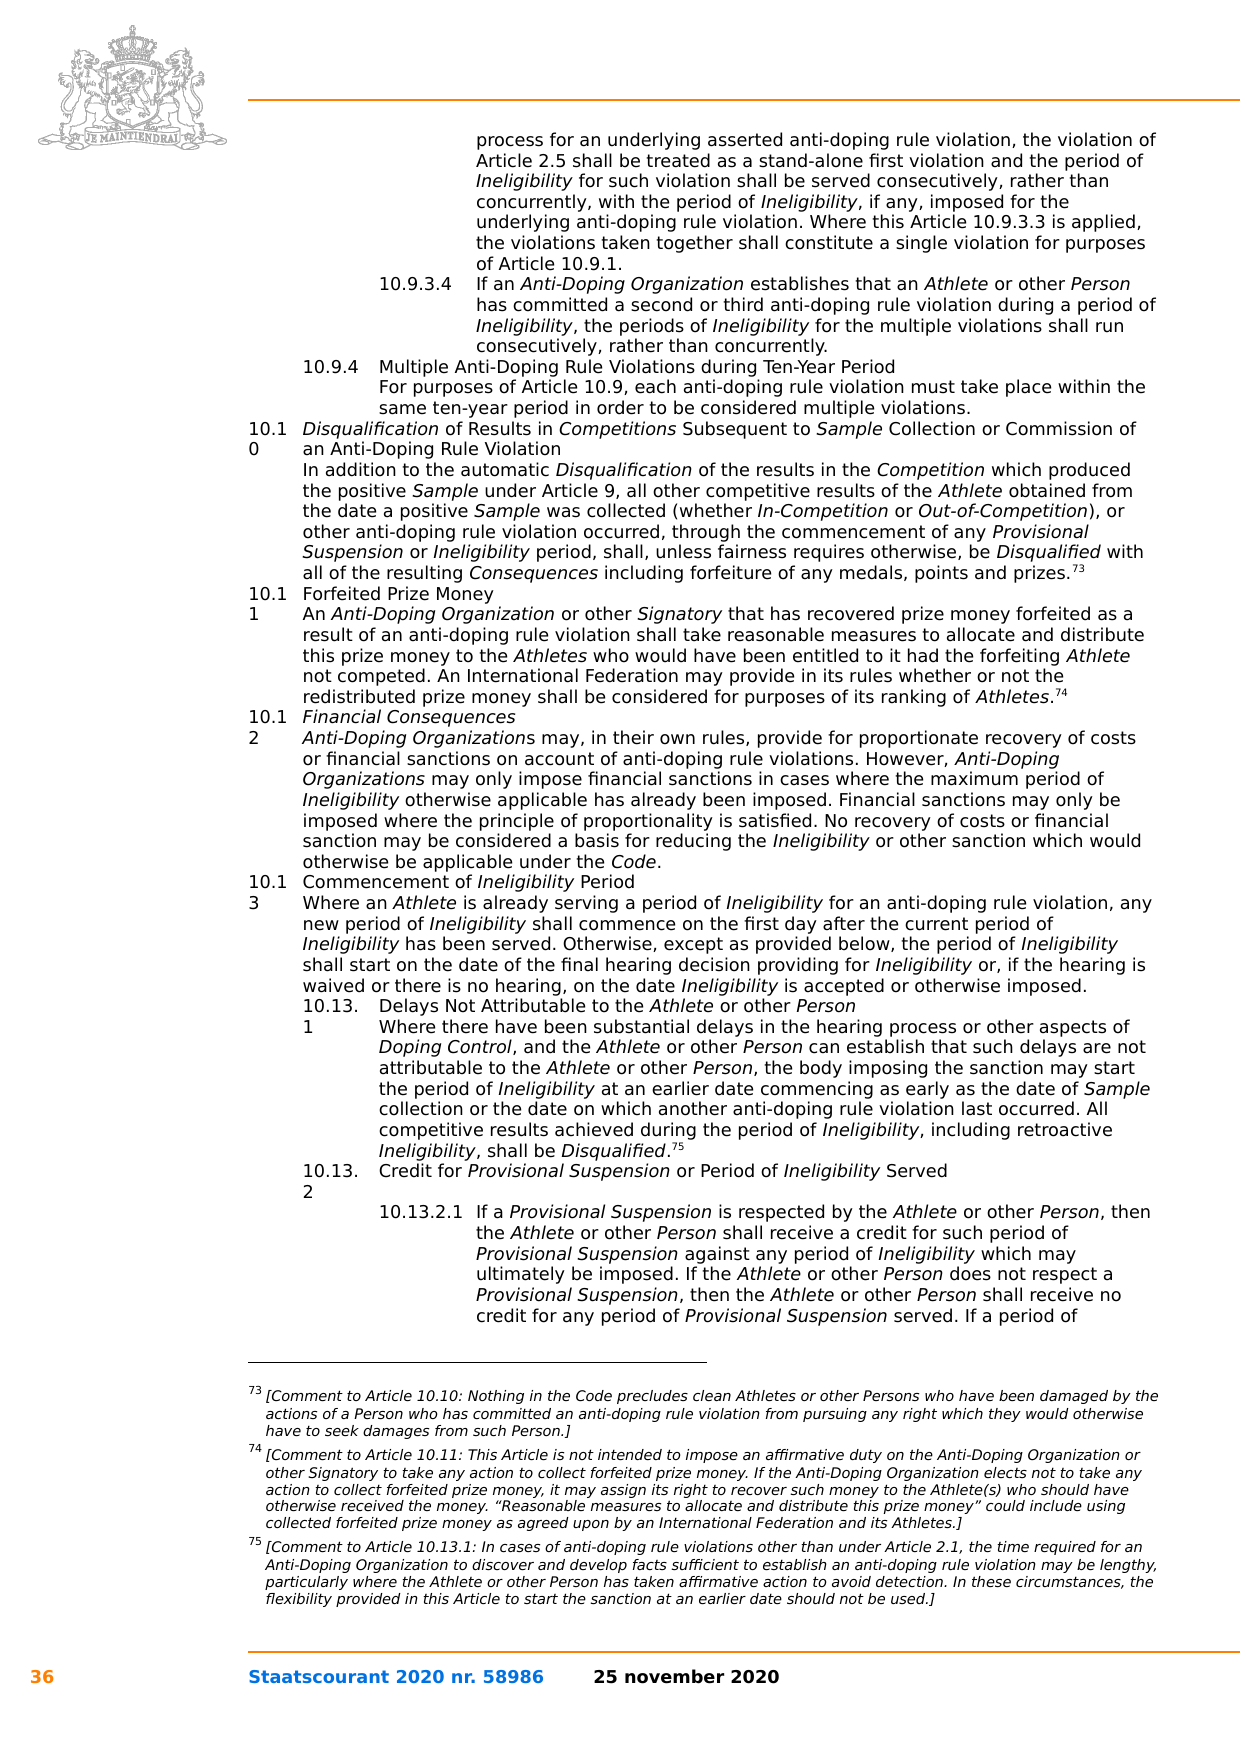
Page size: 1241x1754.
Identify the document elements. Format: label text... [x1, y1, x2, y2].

table_cell 10.13.2 [296, 1161, 373, 1202]
table_cell Credit for Provisional Suspension or Period of Ineligibility Served [373, 1161, 1163, 1202]
table_cell Commencement of Ineligibility Period Where an Athlete is already serving a period of Ineligibility for an anti-doping rule violation, any new period of Ineligibility shall commence on the first day after the current period of Ineligibility has been served. Otherwise, except as provided below, the period of Ineligibility shall start on the date of the final hearing decision providing for Ineligibility or, if the hearing is waived or there is no hearing, on the date Ineligibility is accepted or otherwise imposed. [296, 873, 1163, 996]
table_cell 10.10 [248, 419, 296, 584]
picture [38, 25, 227, 150]
table_cell 10.13.2.1 [373, 1203, 470, 1326]
table_cell 10.13 [248, 873, 296, 996]
table_cell Forfeited Prize Money An Anti-Doping Organization or other Signatory that has recovered prize money forfeited as a result of an anti-doping rule violation shall take reasonable measures to allocate and distribute this prize money to the Athletes who would have been entitled to it had the forfeiting Athlete not competed. An International Federation may provide in its rules whether or not the redistributed prize money shall be considered for purposes of its ranking of Athletes. [296, 584, 1163, 707]
table_cell 10.12 [248, 708, 296, 872]
table_cell Disqualification of Results in Competitions Subsequent to Sample Collection or Commission of an Anti-Doping Rule Violation In addition to the automatic Disqualification of the results in the Competition which produced the positive Sample under Article 9, all other competitive results of the Athlete obtained from the date a positive Sample was collected (whether In-Competition or Out-of-Competition), or other anti-doping rule violation occurred, through the commencement of any Provisional Suspension or Ineligibility period, shall, unless fairness requires otherwise, be Disqualified with all of the resulting Consequences including forfeiture of any medals, points and prizes. [296, 419, 1163, 584]
table_cell [248, 996, 296, 1161]
table_cell 10.11 [248, 584, 296, 707]
table_cell [248, 130, 296, 274]
table_cell process for an underlying asserted anti-doping rule violation, the violation of Article 2.5 shall be treated as a stand-alone first violation and the period of Ineligibility for such violation shall be served consecutively, rather than concurrently, with the period of Ineligibility, if any, imposed for the underlying anti-doping rule violation. Where this Article 10.9.3.3 is applied, the violations taken together shall constitute a single violation for purposes of Article 10.9.1. [470, 130, 1163, 274]
table_cell 10.9.3.4 [373, 274, 470, 357]
table_cell [248, 1203, 296, 1326]
table_cell [296, 1203, 373, 1326]
table_cell Delays Not Attributable to the Athlete or other Person Where there have been substantial delays in the hearing process or other aspects of Doping Control, and the Athlete or other Person can establish that such delays are not attributable to the Athlete or other Person, the body imposing the sanction may start the period of Ineligibility at an earlier date commencing as early as the date of Sample collection or the date on which another anti-doping rule violation last occurred. All competitive results achieved during the period of Ineligibility, including retroactive Ineligibility, shall be Disqualified. [373, 996, 1163, 1161]
table_cell [373, 130, 470, 274]
table_cell 10.9.4 [296, 357, 373, 419]
table_cell 10.13.1 [296, 996, 373, 1161]
table_cell [296, 130, 373, 274]
table_cell Multiple Anti-Doping Rule Violations during Ten-Year Period For purposes of Article 10.9, each anti-doping rule violation must take place within the same ten-year period in order to be considered multiple violations. [373, 357, 1163, 419]
table_cell Financial Consequences Anti-Doping Organizations may, in their own rules, provide for proportionate recovery of costs or financial sanctions on account of anti-doping rule violations. However, Anti-Doping Organizations may only impose financial sanctions in cases where the maximum period of Ineligibility otherwise applicable has already been imposed. Financial sanctions may only be imposed where the principle of proportionality is satisfied. No recovery of costs or financial sanction may be considered a basis for reducing the Ineligibility or other sanction which would otherwise be applicable under the Code. [296, 708, 1163, 872]
table_cell [296, 274, 373, 357]
table_cell [248, 357, 296, 419]
table_cell [248, 1161, 296, 1202]
table_cell [248, 274, 296, 357]
table_cell If a Provisional Suspension is respected by the Athlete or other Person, then the Athlete or other Person shall receive a credit for such period of Provisional Suspension against any period of Ineligibility which may ultimately be imposed. If the Athlete or other Person does not respect a Provisional Suspension, then the Athlete or other Person shall receive no credit for any period of Provisional Suspension served. If a period of [470, 1203, 1163, 1326]
table_cell If an Anti-Doping Organization establishes that an Athlete or other Person has committed a second or third anti-doping rule violation during a period of Ineligibility, the periods of Ineligibility for the multiple violations shall run consecutively, rather than concurrently. [470, 274, 1163, 357]
